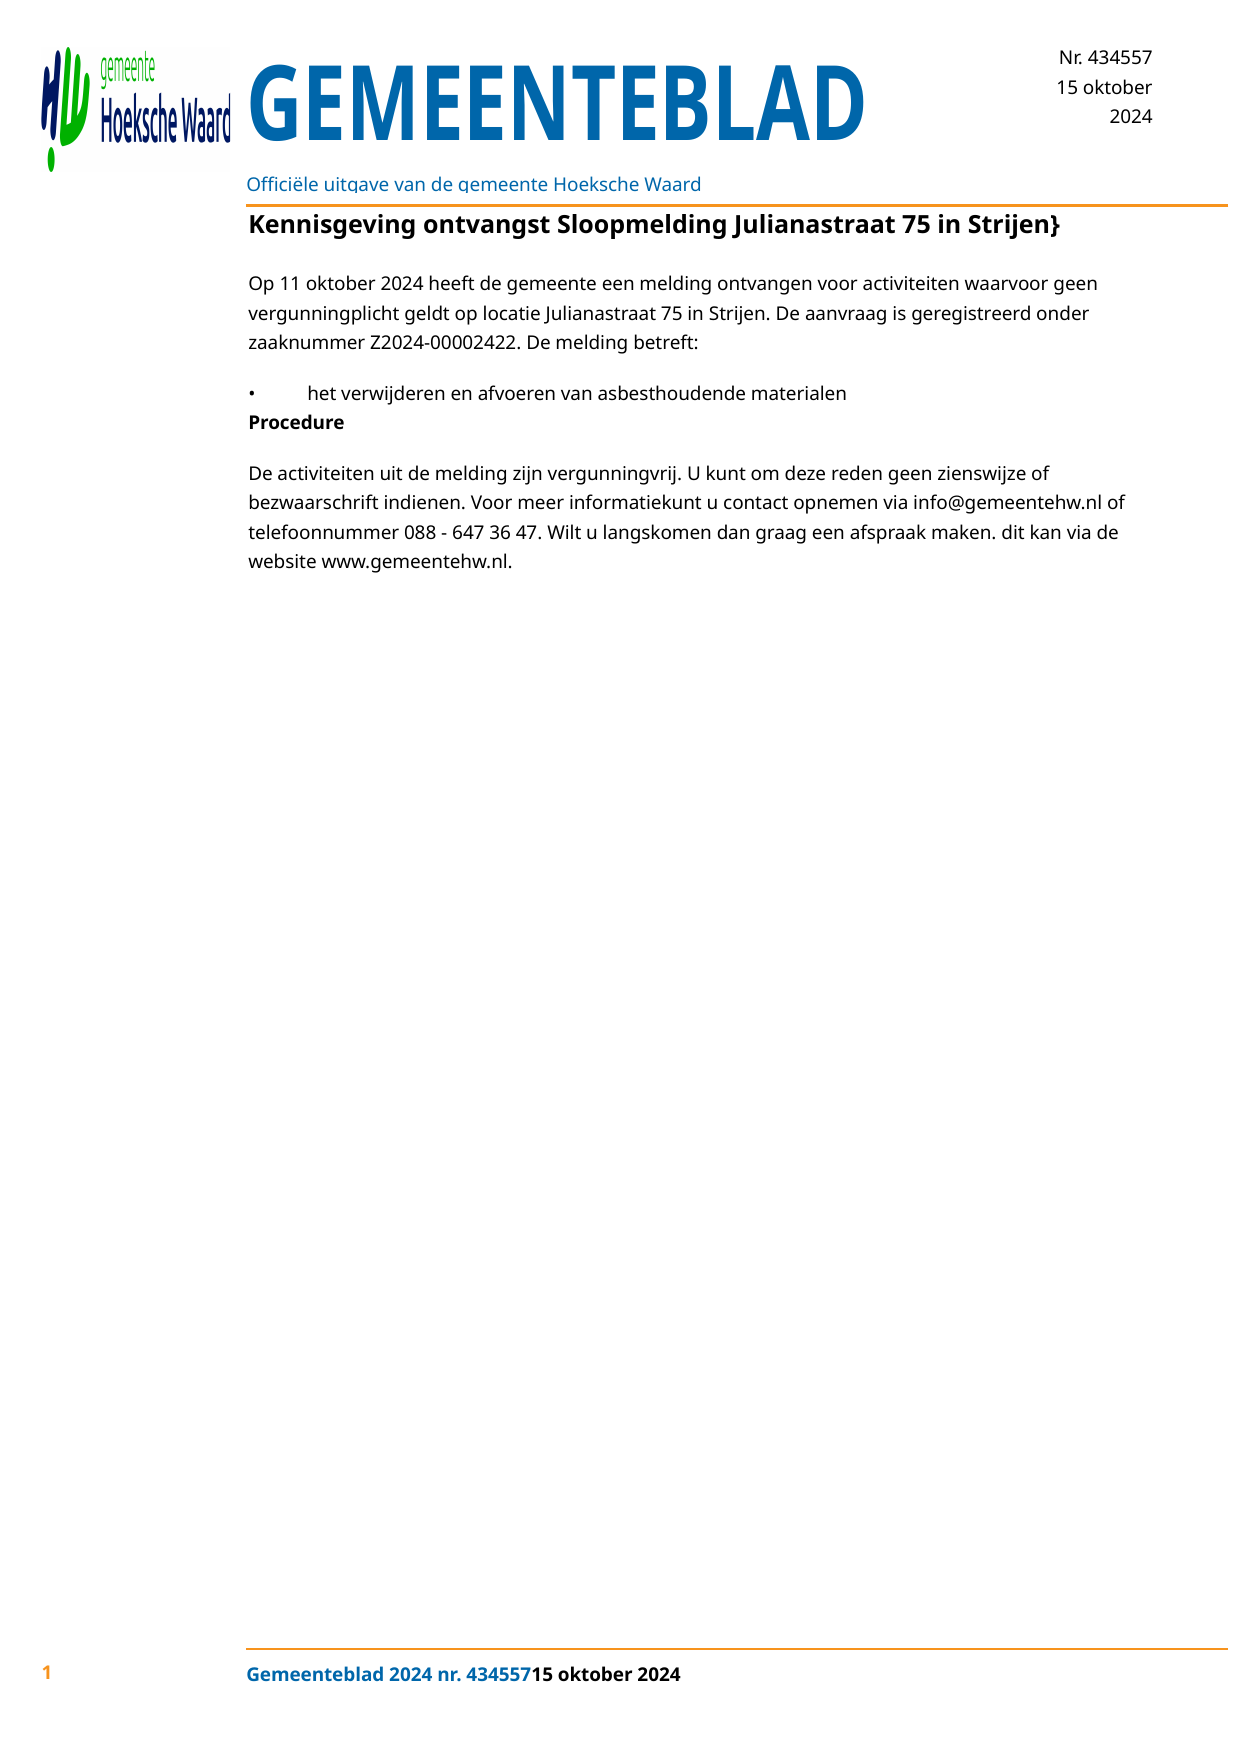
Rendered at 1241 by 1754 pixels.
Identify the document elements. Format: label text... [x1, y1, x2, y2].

text De activiteiten uit de melding zijn vergunningvrij. U kunt om deze reden geen zienswijze of bezwaarschrift indienen. Voor meer informatiekunt u contact opnemen via info@gemeentehw.nl of telefoonnummer 088 - 647 36 47. Wilt u langskomen dan graag een afspraak maken. dit kan via de website www.gemeentehw.nl. [248, 460, 1152, 574]
text Op 11 oktober 2024 heeft de gemeente een melding ontvangen voor activiteiten waarvoor geen vergunningplicht geldt op locatie Julianastraat 75 in Strijen. De aanvraag is geregistreerd onder zaaknummer Z2024-00002422. De melding betreft: [248, 270, 1152, 355]
picture [41, 47, 231, 172]
text Kennisgeving ontvangst Sloopmelding Julianastraat 75 in Strijen} [248, 207, 1152, 241]
list het verwijderen en afvoeren van asbesthoudende materialen [248, 380, 1152, 406]
text Procedure [248, 409, 1152, 435]
